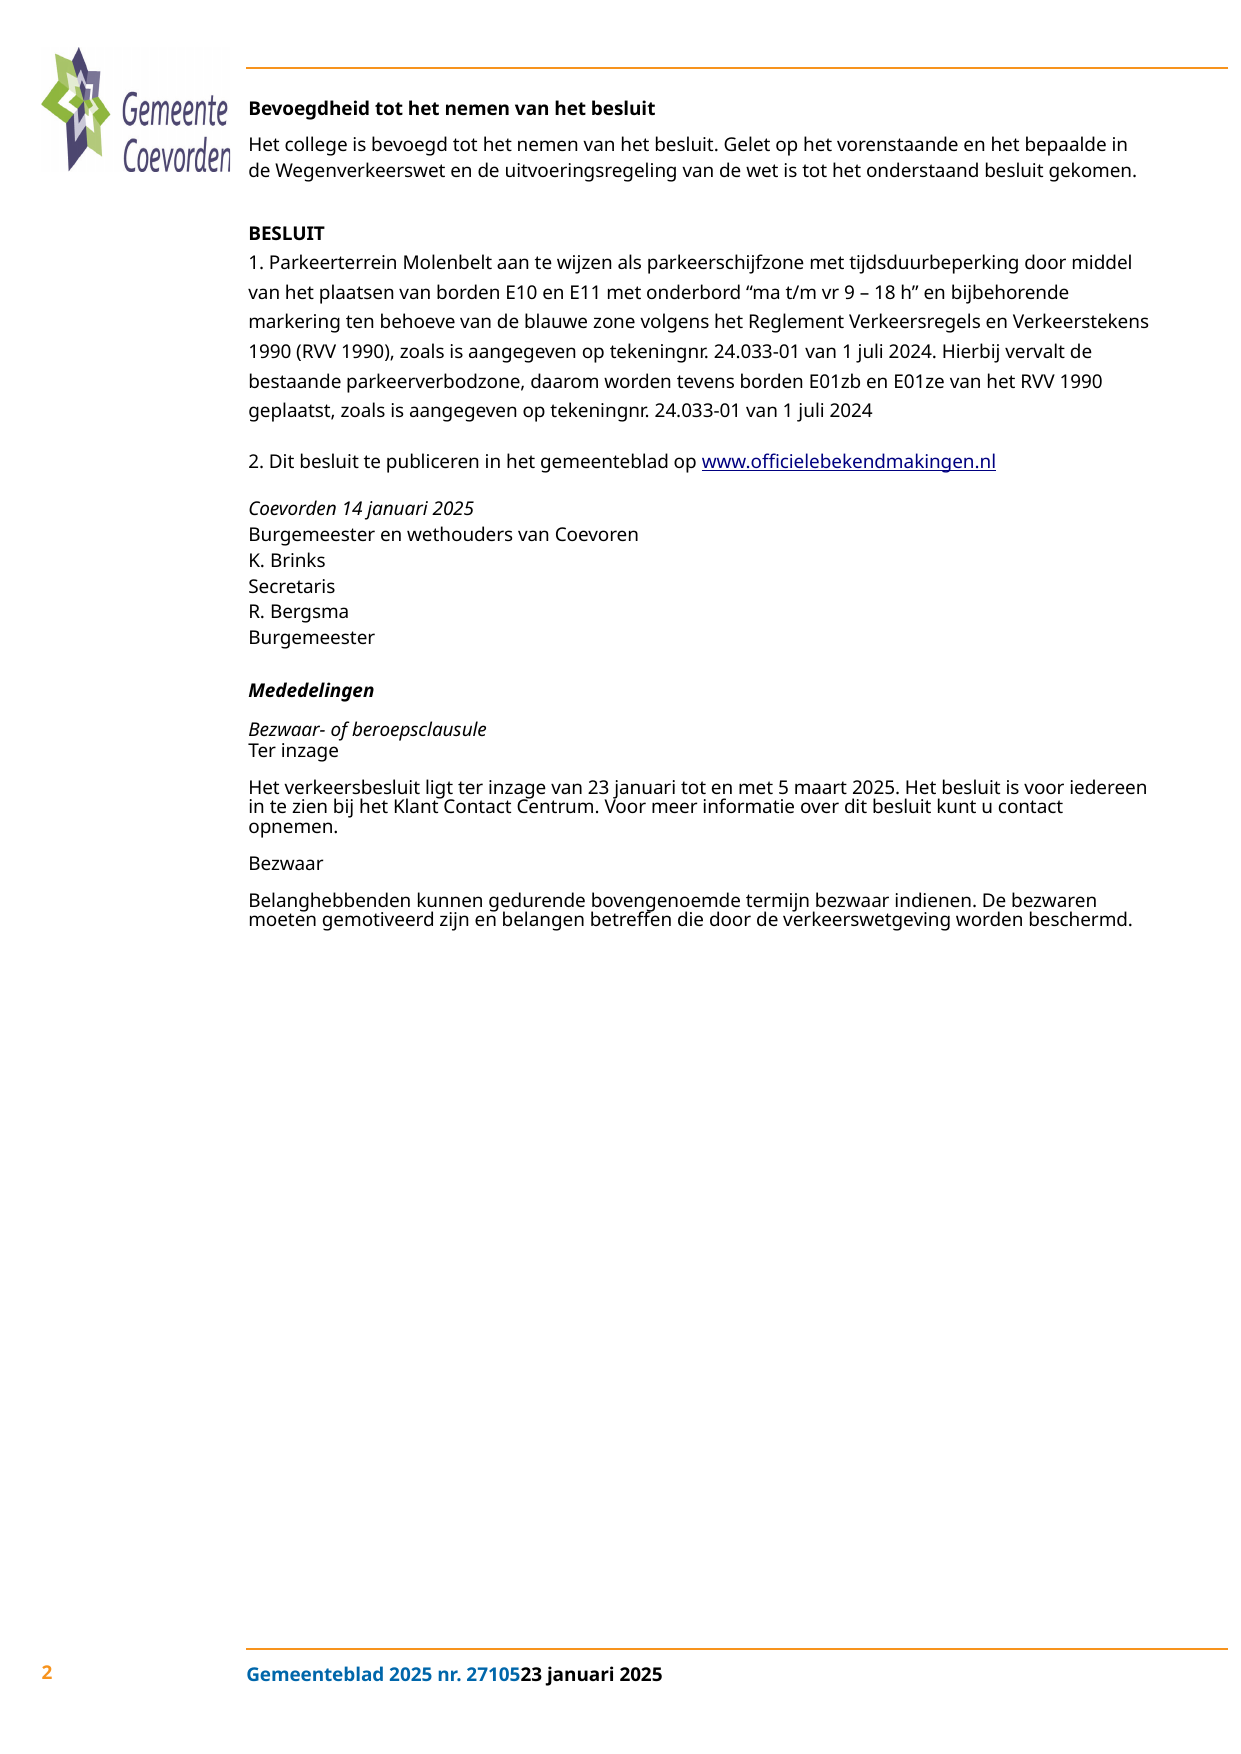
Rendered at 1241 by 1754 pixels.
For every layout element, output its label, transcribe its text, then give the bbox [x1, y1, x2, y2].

text 2. Dit besluit te publiceren in het gemeenteblad op www.officielebekendmakingen.nl [248, 448, 1152, 473]
text Bevoegdheid tot het nemen van het besluit [248, 95, 1152, 121]
text K. Brinks [248, 547, 1152, 573]
text R. Bergsma [248, 598, 1152, 624]
text Burgemeester [248, 624, 1152, 650]
text Bezwaar [248, 855, 1152, 874]
text Coevorden 14 januari 2025 [248, 496, 1152, 521]
text Belanghebbenden kunnen gedurende bovengenoemde termijn bezwaar indienen. De bezwaren moeten gemotiveerd zijn en belangen betreffen die door de verkeerswetgeving worden beschermd. [248, 892, 1152, 930]
text BESLUIT [248, 220, 1152, 246]
text Het college is bevoegd tot het nemen van het besluit. Gelet op het vorenstaande en het bepaalde in de Wegenverkeerswet en de uitvoeringsregeling van de wet is tot het onderstaand besluit gekomen. [248, 131, 1152, 183]
text 1. Parkeerterrein Molenbelt aan te wijzen als parkeerschijfzone met tijdsduurbeperking door middel van het plaatsen van borden E10 en E11 met onderbord “ma t/m vr 9 – 18 h” en bijbehorende markering ten behoeve van de blauwe zone volgens het Reglement Verkeersregels en Verkeerstekens 1990 (RVV 1990), zoals is aangegeven op tekeningnr. 24.033-01 van 1 juli 2024. Hierbij vervalt de bestaande parkeerverbodzone, daarom worden tevens borden E01zb en E01ze van het RVV 1990 geplaatst, zoals is aangegeven op tekeningnr. 24.033-01 van 1 juli 2024 [248, 249, 1152, 423]
text Secretaris [248, 573, 1152, 598]
text Het verkeersbesluit ligt ter inzage van 23 januari tot en met 5 maart 2025. Het besluit is voor iedereen in te zien bij het Klant Contact Centrum. Voor meer informatie over dit besluit kunt u contact opnemen. [248, 779, 1152, 837]
text Ter inzage [248, 742, 1152, 761]
picture [41, 47, 231, 172]
text Mededelingen [248, 677, 1152, 703]
text Burgemeester en wethouders van Coevoren [248, 521, 1152, 547]
text Bezwaar- of beroepsclausule [248, 716, 1152, 742]
